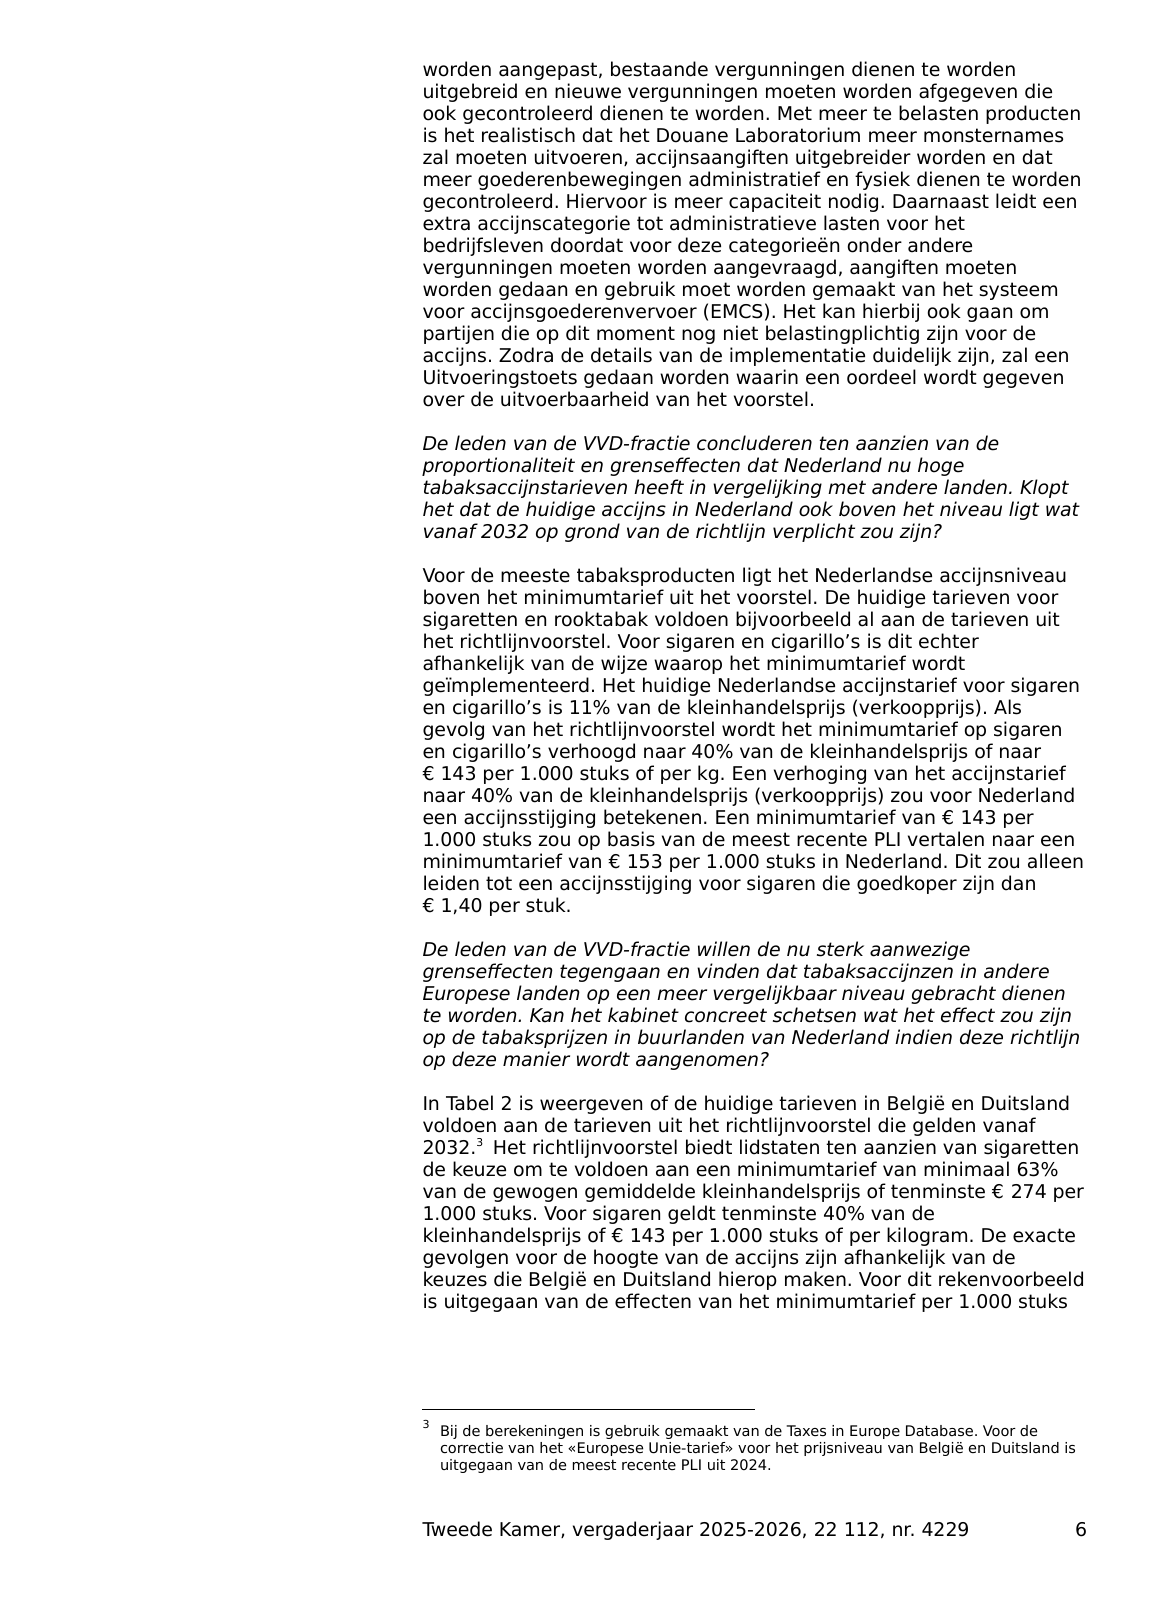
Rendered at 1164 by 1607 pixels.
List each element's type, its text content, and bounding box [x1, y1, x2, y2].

text worden aangepast, bestaande vergunningen dienen te worden uitgebreid en nieuwe vergunningen moeten worden afgegeven die ook gecontroleerd dienen te worden. Met meer te belasten producten is het realistisch dat het Douane Laboratorium meer monsternames zal moeten uitvoeren, accijnsaangiften uitgebreider worden en dat meer goederenbewegingen administratief en fysiek dienen te worden gecontroleerd. Hiervoor is meer capaciteit nodig. Daarnaast leidt een extra accijnscategorie tot administratieve lasten voor het bedrijfsleven doordat voor deze categorieën onder andere vergunningen moeten worden aangevraagd, aangiften moeten worden gedaan en gebruik moet worden gemaakt van het systeem voor accijnsgoederenvervoer (EMCS). Het kan hierbij ook gaan om partijen die op dit moment nog niet belastingplichtig zijn voor de accijns. Zodra de details van de implementatie duidelijk zijn, zal een Uitvoeringstoets gedaan worden waarin een oordeel wordt gegeven over de uitvoerbaarheid van het voorstel. [422, 59, 1087, 411]
text Bij de berekeningen is gebruik gemaakt van de Taxes in Europe Database. Voor de correctie van het «Europese Unie-tarief» voor het prijsniveau van België en Duitsland is uitgegaan van de meest recente PLI uit 2024. [422, 1418, 1087, 1474]
text De leden van de VVD-fractie concluderen ten aanzien van de proportionaliteit en grenseffecten dat Nederland nu hoge tabaksaccijnstarieven heeft in vergelijking met andere landen. Klopt het dat de huidige accijns in Nederland ook boven het niveau ligt wat vanaf 2032 op grond van de richtlijn verplicht zou zijn? [422, 433, 1087, 543]
text Voor de meeste tabaksproducten ligt het Nederlandse accijnsniveau boven het minimumtarief uit het voorstel. De huidige tarieven voor sigaretten en rooktabak voldoen bijvoorbeeld al aan de tarieven uit het richtlijnvoorstel. Voor sigaren en cigarillo’s is dit echter afhankelijk van de wijze waarop het minimumtarief wordt geïmplementeerd. Het huidige Nederlandse accijnstarief voor sigaren en cigarillo’s is 11% van de kleinhandelsprijs (verkoopprijs). Als gevolg van het richtlijnvoorstel wordt het minimumtarief op sigaren en cigarillo’s verhoogd naar 40% van de kleinhandelsprijs of naar € 143 per 1.000 stuks of per kg. Een verhoging van het accijnstarief naar 40% van de kleinhandelsprijs (verkoopprijs) zou voor Nederland een accijnsstijging betekenen. Een minimumtarief van € 143 per 1.000 stuks zou op basis van de meest recente PLI vertalen naar een minimumtarief van € 153 per 1.000 stuks in Nederland. Dit zou alleen leiden tot een accijnsstijging voor sigaren die goedkoper zijn dan € 1,40 per stuk. [422, 565, 1087, 917]
text In Tabel 2 is weergeven of de huidige tarieven in België en Duitsland voldoen aan de tarieven uit het richtlijnvoorstel die gelden vanaf 2032. Het richtlijnvoorstel biedt lidstaten ten aanzien van sigaretten de keuze om te voldoen aan een minimumtarief van minimaal 63% van de gewogen gemiddelde kleinhandelsprijs of tenminste € 274 per 1.000 stuks. Voor sigaren geldt tenminste 40% van de kleinhandelsprijs of € 143 per 1.000 stuks of per kilogram. De exacte gevolgen voor de hoogte van de accijns zijn afhankelijk van de keuzes die België en Duitsland hierop maken. Voor dit rekenvoorbeeld is uitgegaan van de effecten van het minimumtarief per 1.000 stuks [422, 1093, 1087, 1335]
text De leden van de VVD-fractie willen de nu sterk aanwezige grenseffecten tegengaan en vinden dat tabaksaccijnzen in andere Europese landen op een meer vergelijkbaar niveau gebracht dienen te worden. Kan het kabinet concreet schetsen wat het effect zou zijn op de tabaksprijzen in buurlanden van Nederland indien deze richtlijn op deze manier wordt aangenomen? [422, 939, 1087, 1071]
